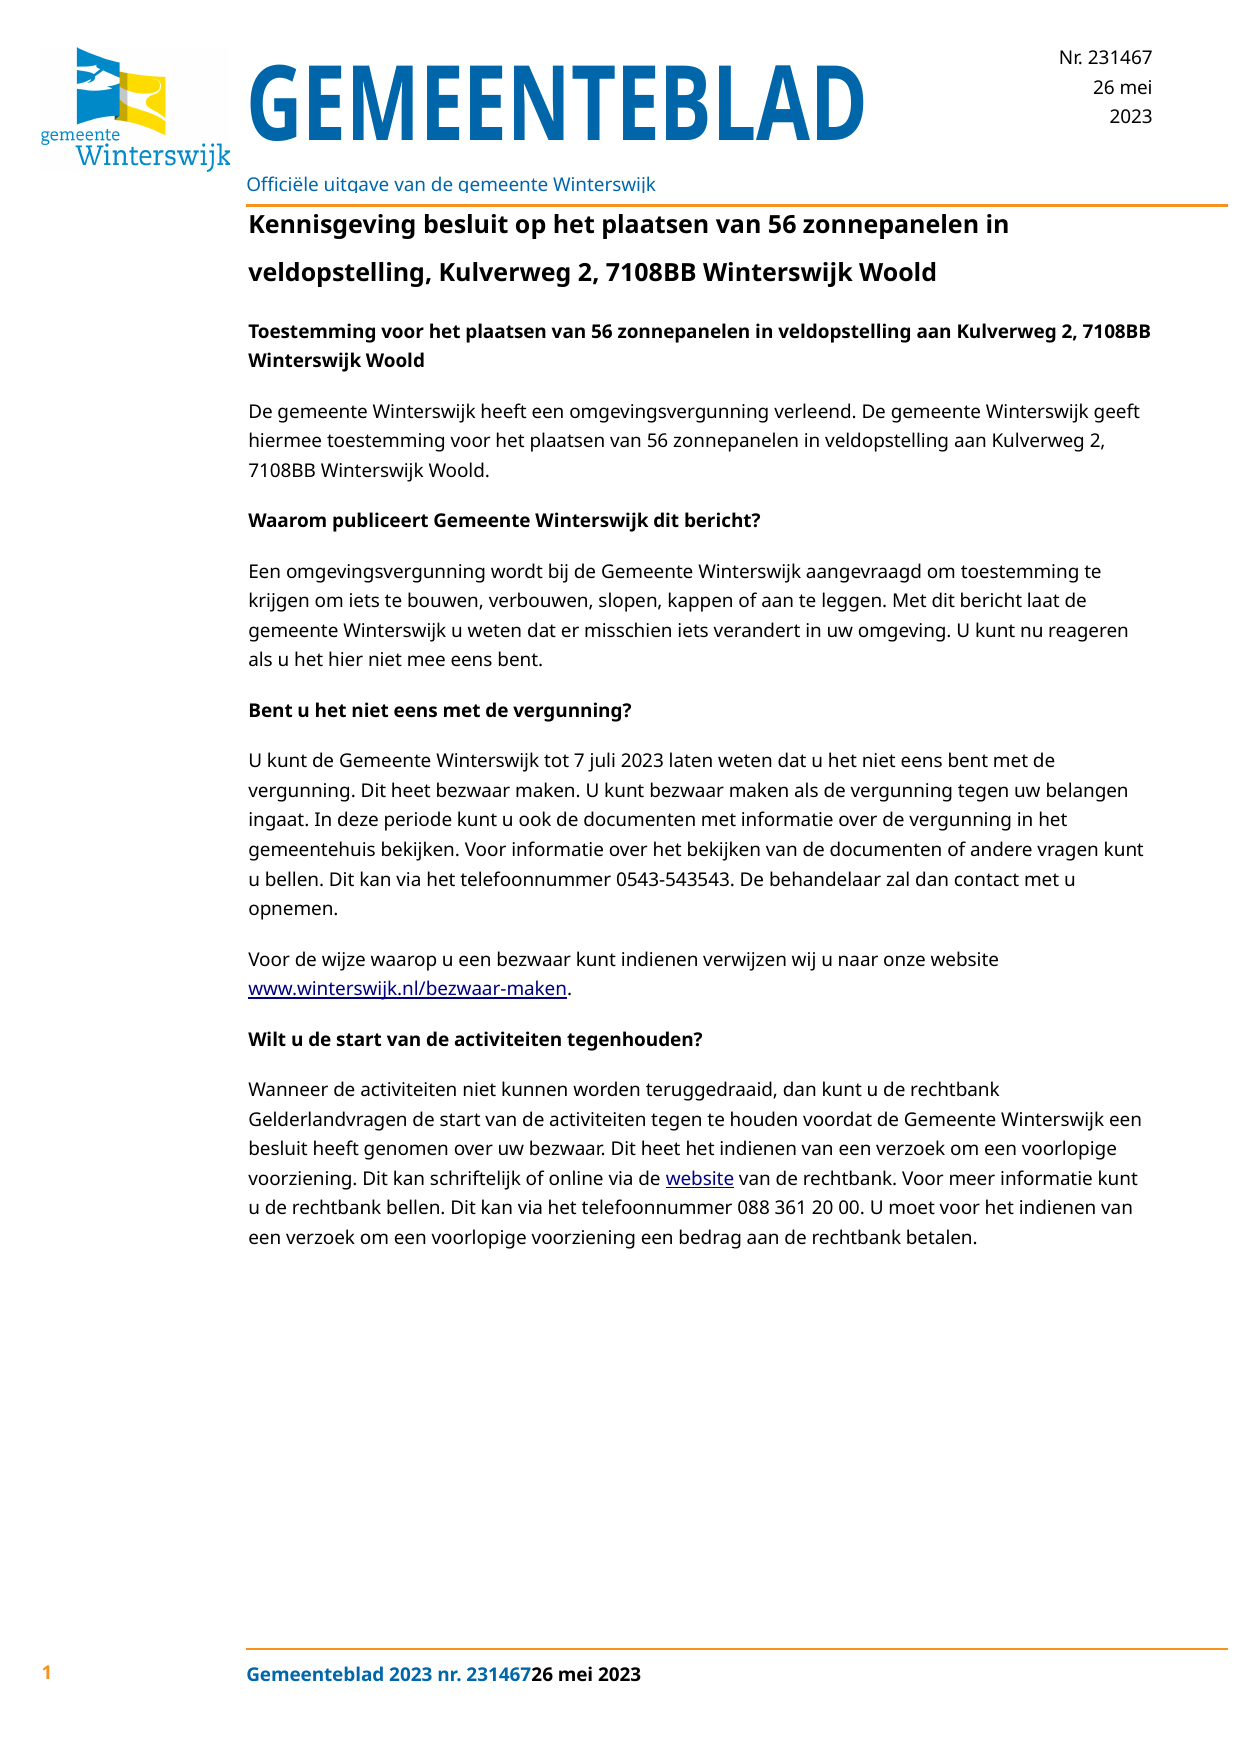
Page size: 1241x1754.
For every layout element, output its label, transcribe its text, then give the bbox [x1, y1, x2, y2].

text Voor de wijze waarop u een bezwaar kunt indienen verwijzen wij u naar onze website www.winterswijk.nl/bezwaar-maken. [248, 946, 1152, 1001]
text Wilt u de start van de activiteiten tegenhouden? [248, 1026, 1152, 1052]
text Een omgevingsvergunning wordt bij de Gemeente Winterswijk aangevraagd om toestemming te krijgen om iets te bouwen, verbouwen, slopen, kappen of aan te leggen. Met dit bericht laat de gemeente Winterswijk u weten dat er misschien iets verandert in uw omgeving. U kunt nu reageren als u het hier niet mee eens bent. [248, 558, 1152, 672]
picture [225, 153, 231, 162]
text Kennisgeving besluit op het plaatsen van 56 zonnepanelen in veldopstelling, Kulverweg 2, 7108BB Winterswijk Woold [248, 207, 1152, 288]
text U kunt de Gemeente Winterswijk tot 7 juli 2023 laten weten dat u het niet eens bent met de vergunning. Dit heet bezwaar maken. U kunt bezwaar maken als de vergunning tegen uw belangen ingaat. In deze periode kunt u ook de documenten met informatie over de vergunning in het gemeentehuis bekijken. Voor informatie over het bekijken van de documenten of andere vragen kunt u bellen. Dit kan via het telefoonnummer 0543-543543. De behandelaar zal dan contact met u opnemen. [248, 747, 1152, 921]
picture [41, 47, 231, 172]
text Wanneer de activiteiten niet kunnen worden teruggedraaid, dan kunt u de rechtbank Gelderlandvragen de start van de activiteiten tegen te houden voordat de Gemeente Winterswijk een besluit heeft genomen over uw bezwaar. Dit heet het indienen van een verzoek om een voorlopige voorziening. Dit kan schriftelijk of online via de website van de rechtbank. Voor meer informatie kunt u de rechtbank bellen. Dit kan via het telefoonnummer 088 361 20 00. U moet voor het indienen van een verzoek om een voorlopige voorziening een bedrag aan de rechtbank betalen. [248, 1076, 1152, 1250]
text Bent u het niet eens met de vergunning? [248, 697, 1152, 723]
text Toestemming voor het plaatsen van 56 zonnepanelen in veldopstelling aan Kulverweg 2, 7108BB Winterswijk Woold [248, 318, 1152, 373]
text Waarom publiceert Gemeente Winterswijk dit bericht? [248, 507, 1152, 533]
text De gemeente Winterswijk heeft een omgevingsvergunning verleend. De gemeente Winterswijk geeft hiermee toestemming voor het plaatsen van 56 zonnepanelen in veldopstelling aan Kulverweg 2, 7108BB Winterswijk Woold. [248, 398, 1152, 483]
